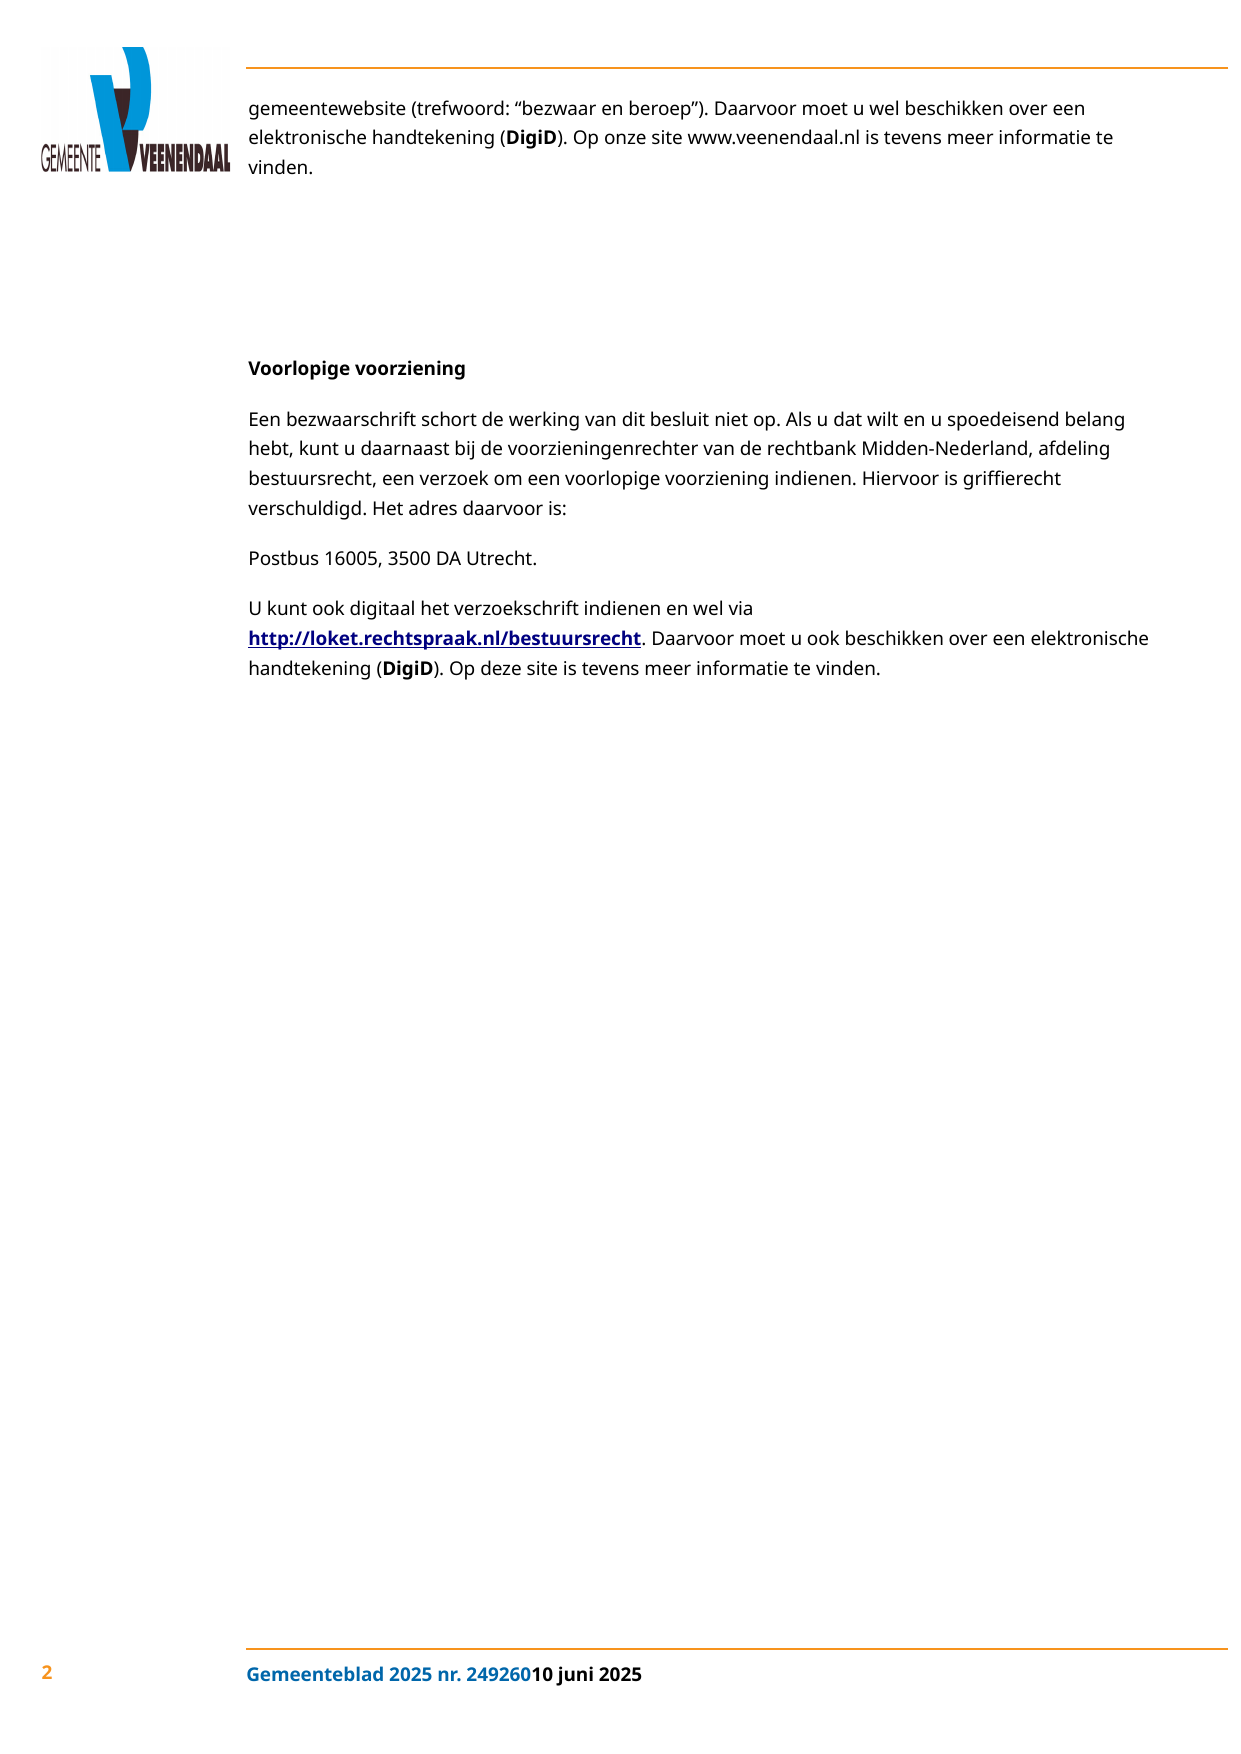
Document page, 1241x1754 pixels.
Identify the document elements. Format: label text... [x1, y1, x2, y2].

text Een bezwaarschrift schort de werking van dit besluit niet op. Als u dat wilt en u spoedeisend belang hebt, kunt u daarnaast bij de voorzieningenrechter van de rechtbank Midden-Nederland, afdeling bestuursrecht, een verzoek om een voorlopige voorziening indienen. Hiervoor is griffierecht verschuldigd. Het adres daarvoor is: [248, 406, 1152, 521]
picture [41, 47, 130, 172]
text U kunt ook digitaal het verzoekschrift indienen en wel via http://loket.rechtspraak.nl/bestuursrecht. Daarvoor moet u ook beschikken over een elektronische handtekening (DigiD). Op deze site is tevens meer informatie te vinden. [248, 596, 1152, 681]
picture [123, 47, 231, 172]
text gemeentewebsite (trefwoord: “bezwaar en beroep”). Daarvoor moet u wel beschikken over een elektronische handtekening (DigiD). Op onze site www.veenendaal.nl is tevens meer informatie te vinden. [248, 95, 1152, 180]
text Voorlopige voorziening [248, 356, 1152, 381]
text Postbus 16005, 3500 DA Utrecht. [248, 545, 1152, 571]
